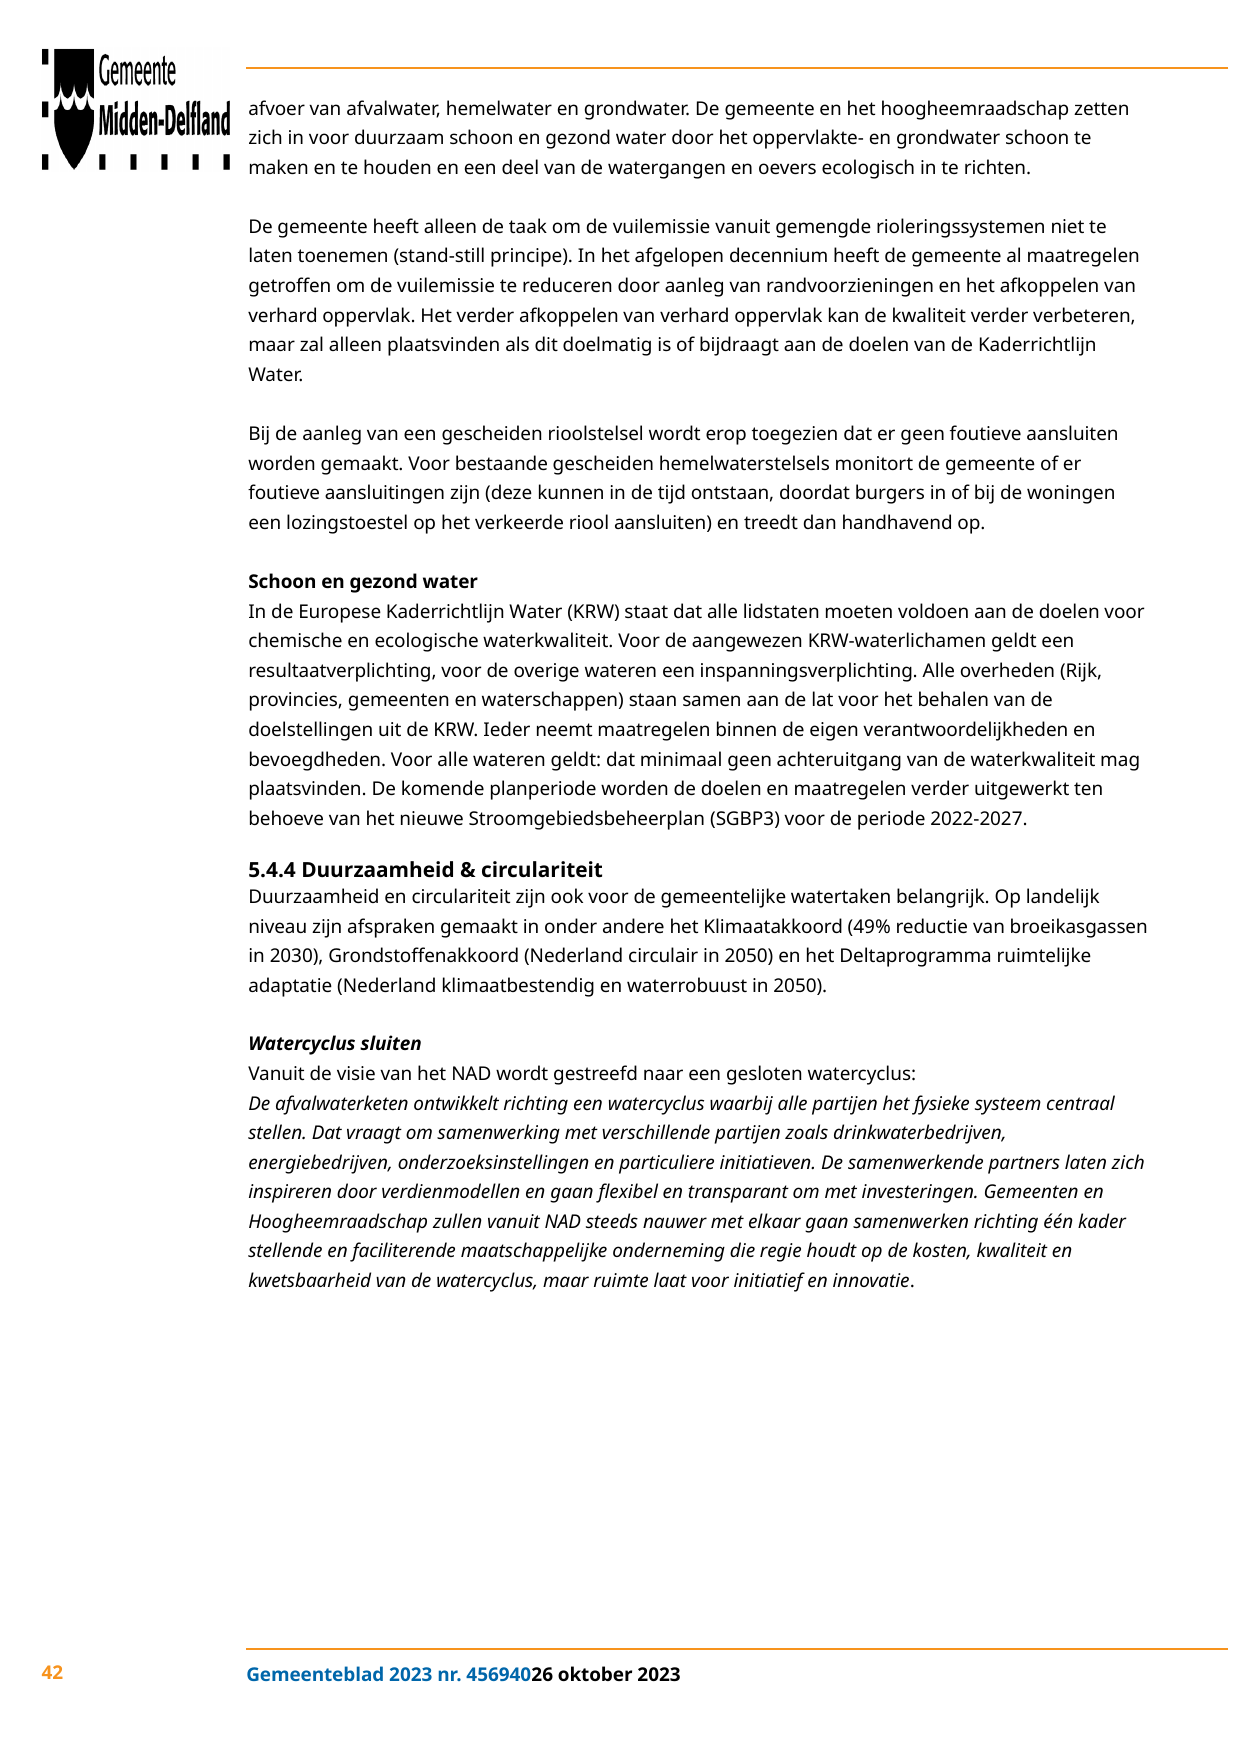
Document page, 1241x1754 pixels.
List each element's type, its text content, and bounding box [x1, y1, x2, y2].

text 5.4.4 Duurzaamheid & circulariteit [248, 855, 1152, 883]
text Vanuit de visie van het NAD wordt gestreefd naar een gesloten watercyclus: [248, 1060, 1152, 1086]
text Bij de aanleg van een gescheiden rioolstelsel wordt erop toegezien dat er geen foutieve aansluiten worden gemaakt. Voor bestaande gescheiden hemelwaterstelsels monitort de gemeente of er foutieve aansluitingen zijn (deze kunnen in de tijd ontstaan, doordat burgers in of bij de woningen een lozingstoestel op het verkeerde riool aansluiten) en treedt dan handhavend op. [248, 420, 1152, 535]
text Watercyclus sluiten [248, 1031, 1152, 1056]
table_header Duurzaamheid en circulariteit zijn ook voor de gemeentelijke watertaken belangrijk. Op landelijk niveau zijn afspraken gemaakt in onder andere het Klimaatakkoord (49% reductie van broeikasgassen in 2030), Grondstoffenakkoord (Nederland circulair in 2050) en het Deltaprogramma ruimtelijke adaptatie (Nederland klimaatbestendig en waterrobuust in 2050). [248, 883, 1152, 998]
text afvoer van afvalwater, hemelwater en grondwater. De gemeente en het hoogheemraadschap zetten zich in voor duurzaam schoon en gezond water door het oppervlakte- en grondwater schoon te maken en te houden en een deel van de watergangen en oevers ecologisch in te richten. [248, 95, 1152, 180]
text De gemeente heeft alleen de taak om de vuilemissie vanuit gemengde rioleringssystemen niet te laten toenemen (stand-still principe). In het afgelopen decennium heeft de gemeente al maatregelen getroffen om de vuilemissie te reduceren door aanleg van randvoorzieningen en het afkoppelen van verhard oppervlak. Het verder afkoppelen van verhard oppervlak kan de kwaliteit verder verbeteren, maar zal alleen plaatsvinden als dit doelmatig is of bijdraagt aan de doelen van de Kaderrichtlijn Water. [248, 213, 1152, 387]
picture [41, 47, 231, 172]
text De afvalwaterketen ontwikkelt richting een watercyclus waarbij alle partijen het fysieke systeem centraal stellen. Dat vraagt om samenwerking met verschillende partijen zoals drinkwaterbedrijven, energiebedrijven, onderzoeksinstellingen en particuliere initiatieven. De samenwerkende partners laten zich inspireren door verdienmodellen en gaan flexibel en transparant om met investeringen. Gemeenten en Hoogheemraadschap zullen vanuit NAD steeds nauwer met elkaar gaan samenwerken richting één kader stellende en faciliterende maatschappelijke onderneming die regie houdt op de kosten, kwaliteit en kwetsbaarheid van de watercyclus, maar ruimte laat voor initiatief en innovatie. [248, 1090, 1152, 1293]
table_header Schoon en gezond water In de Europese Kaderrichtlijn Water (KRW) staat dat alle lidstaten moeten voldoen aan de doelen voor chemische en ecologische waterkwaliteit. Voor de aangewezen KRW-waterlichamen geldt een resultaatverplichting, voor de overige wateren een inspanningsverplichting. Alle overheden (Rijk, provincies, gemeenten en waterschappen) staan samen aan de lat voor het behalen van de doelstellingen uit de KRW. Ieder neemt maatregelen binnen de eigen verantwoordelijkheden en bevoegdheden. Voor alle wateren geldt: dat minimaal geen achteruitgang van de waterkwaliteit mag plaatsvinden. De komende planperiode worden de doelen en maatregelen verder uitgewerkt ten behoeve van het nieuwe Stroomgebiedsbeheerplan (SGBP3) voor de periode 2022-2027. [248, 568, 1152, 831]
